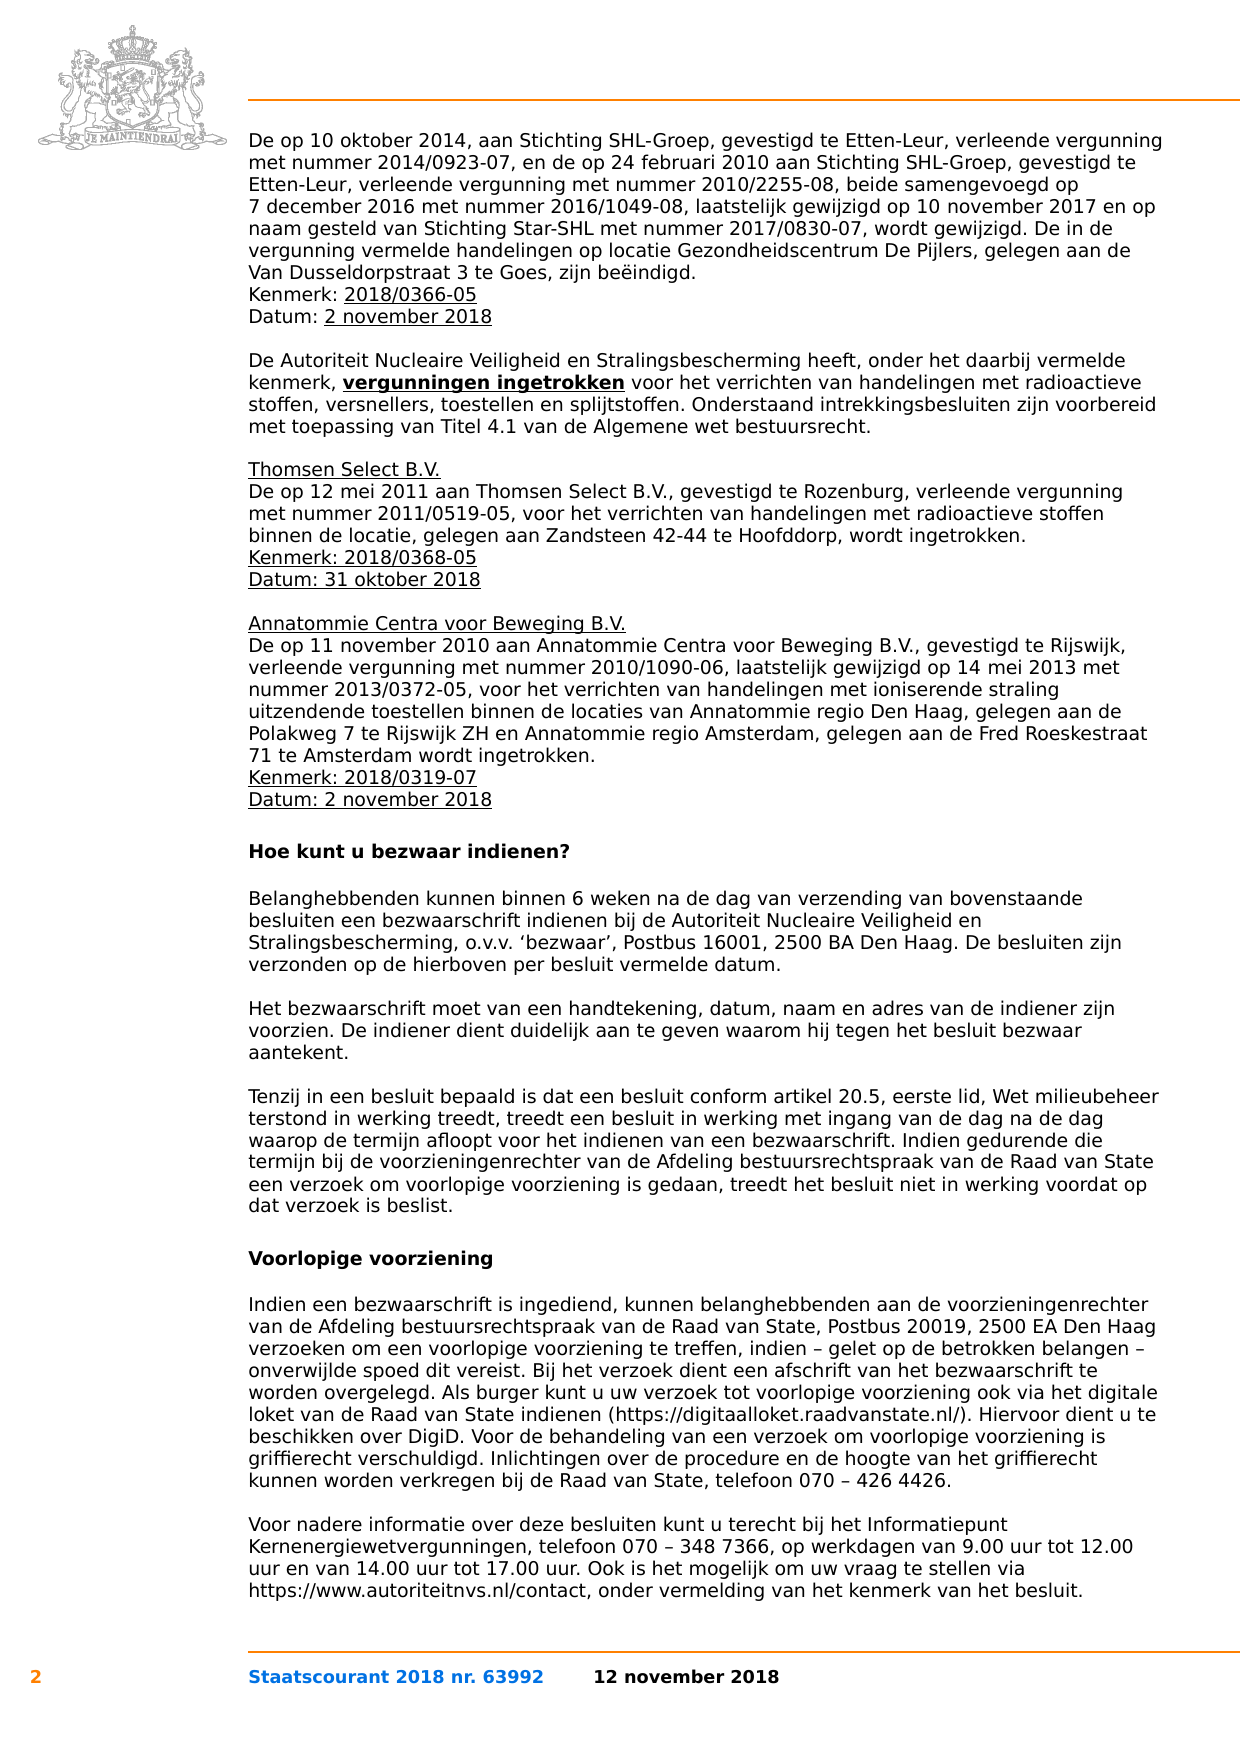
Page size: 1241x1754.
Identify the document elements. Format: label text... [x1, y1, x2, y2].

text Belanghebbenden kunnen binnen 6 weken na de dag van verzending van bovenstaande besluiten een bezwaarschrift indienen bij de Autoriteit Nucleaire Veiligheid en Stralingsbescherming, o.v.v. ‘bezwaar’, Postbus 16001, 2500 BA Den Haag. De besluiten zijn verzonden op de hierboven per besluit vermelde datum. [248, 888, 1163, 976]
text Kenmerk: 2018/0319-07 [248, 767, 1163, 789]
text De op 12 mei 2011 aan Thomsen Select B.V., gevestigd te Rozenburg, verleende vergunning met nummer 2011/0519-05, voor het verrichten van handelingen met radioactieve stoffen binnen de locatie, gelegen aan Zandsteen 42-44 te Hoofddorp, wordt ingetrokken. [248, 481, 1163, 547]
subtitle Hoe kunt u bezwaar indienen? [248, 841, 1163, 863]
text Kenmerk: 2018/0368-05 [248, 547, 1163, 569]
text Het bezwaarschrift moet van een handtekening, datum, naam en adres van de indiener zijn voorzien. De indiener dient duidelijk aan te geven waarom hij tegen het besluit bezwaar aantekent. [248, 998, 1163, 1064]
text Datum: 2 november 2018 [248, 789, 1163, 811]
text De op 10 oktober 2014, aan Stichting SHL-Groep, gevestigd te Etten-Leur, verleende vergunning met nummer 2014/0923-07, en de op 24 februari 2010 aan Stichting SHL-Groep, gevestigd te Etten-Leur, verleende vergunning met nummer 2010/2255-08, beide samengevoegd op 7 december 2016 met nummer 2016/1049-08, laatstelijk gewijzigd op 10 november 2017 en op naam gesteld van Stichting Star-SHL met nummer 2017/0830-07, wordt gewijzigd. De in de vergunning vermelde handelingen op locatie Gezondheidscentrum De Pijlers, gelegen aan de Van Dusseldorpstraat 3 te Goes, zijn beëindigd. [248, 130, 1163, 284]
text Datum: 2 november 2018 [248, 306, 1163, 328]
text De op 11 november 2010 aan Annatommie Centra voor Beweging B.V., gevestigd te Rijswijk, verleende vergunning met nummer 2010/1090-06, laatstelijk gewijzigd op 14 mei 2013 met nummer 2013/0372-05, voor het verrichten van handelingen met ioniserende straling uitzendende toestellen binnen de locaties van Annatommie regio Den Haag, gelegen aan de Polakweg 7 te Rijswijk ZH en Annatommie regio Amsterdam, gelegen aan de Fred Roeskestraat 71 te Amsterdam wordt ingetrokken. [248, 635, 1163, 767]
text Annatommie Centra voor Beweging B.V. [248, 613, 1163, 635]
text Voor nadere informatie over deze besluiten kunt u terecht bij het Informatiepunt Kernenergiewetvergunningen, telefoon 070 – 348 7366, op werkdagen van 9.00 uur tot 12.00 uur en van 14.00 uur tot 17.00 uur. Ook is het mogelijk om uw vraag te stellen via https://www.autoriteitnvs.nl/contact, onder vermelding van het kenmerk van het besluit. [248, 1514, 1163, 1602]
picture [38, 25, 227, 150]
text Kenmerk: 2018/0366-05 [248, 284, 1163, 306]
text Indien een bezwaarschrift is ingediend, kunnen belanghebbenden aan de voorzieningenrechter van de Afdeling bestuursrechtspraak van de Raad van State, Postbus 20019, 2500 EA Den Haag verzoeken om een voorlopige voorziening te treffen, indien – gelet op de betrokken belangen – onverwijlde spoed dit vereist. Bij het verzoek dient een afschrift van het bezwaarschrift te worden overgelegd. Als burger kunt u uw verzoek tot voorlopige voorziening ook via het digitale loket van de Raad van State indienen (https://digitaalloket.raadvanstate.nl/). Hiervoor dient u te beschikken over DigiD. Voor de behandeling van een verzoek om voorlopige voorziening is griffierecht verschuldigd. Inlichtingen over de procedure en de hoogte van het griffierecht kunnen worden verkregen bij de Raad van State, telefoon 070 – 426 4426. [248, 1294, 1163, 1492]
text De Autoriteit Nucleaire Veiligheid en Stralingsbescherming heeft, onder het daarbij vermelde kenmerk, vergunningen ingetrokken voor het verrichten van handelingen met radioactieve stoffen, versnellers, toestellen en splijtstoffen. Onderstaand intrekkingsbesluiten zijn voorbereid met toepassing van Titel 4.1 van de Algemene wet bestuursrecht. [248, 349, 1163, 437]
subtitle Voorlopige voorziening [248, 1247, 1163, 1269]
text Thomsen Select B.V. [248, 459, 1163, 481]
text Tenzij in een besluit bepaald is dat een besluit conform artikel 20.5, eerste lid, Wet milieubeheer terstond in werking treedt, treedt een besluit in werking met ingang van de dag na de dag waarop de termijn afloopt voor het indienen van een bezwaarschrift. Indien gedurende die termijn bij de voorzieningenrechter van de Afdeling bestuursrechtspraak van de Raad van State een verzoek om voorlopige voorziening is gedaan, treedt het besluit niet in werking voordat op dat verzoek is beslist. [248, 1086, 1163, 1217]
text Datum: 31 oktober 2018 [248, 569, 1163, 591]
